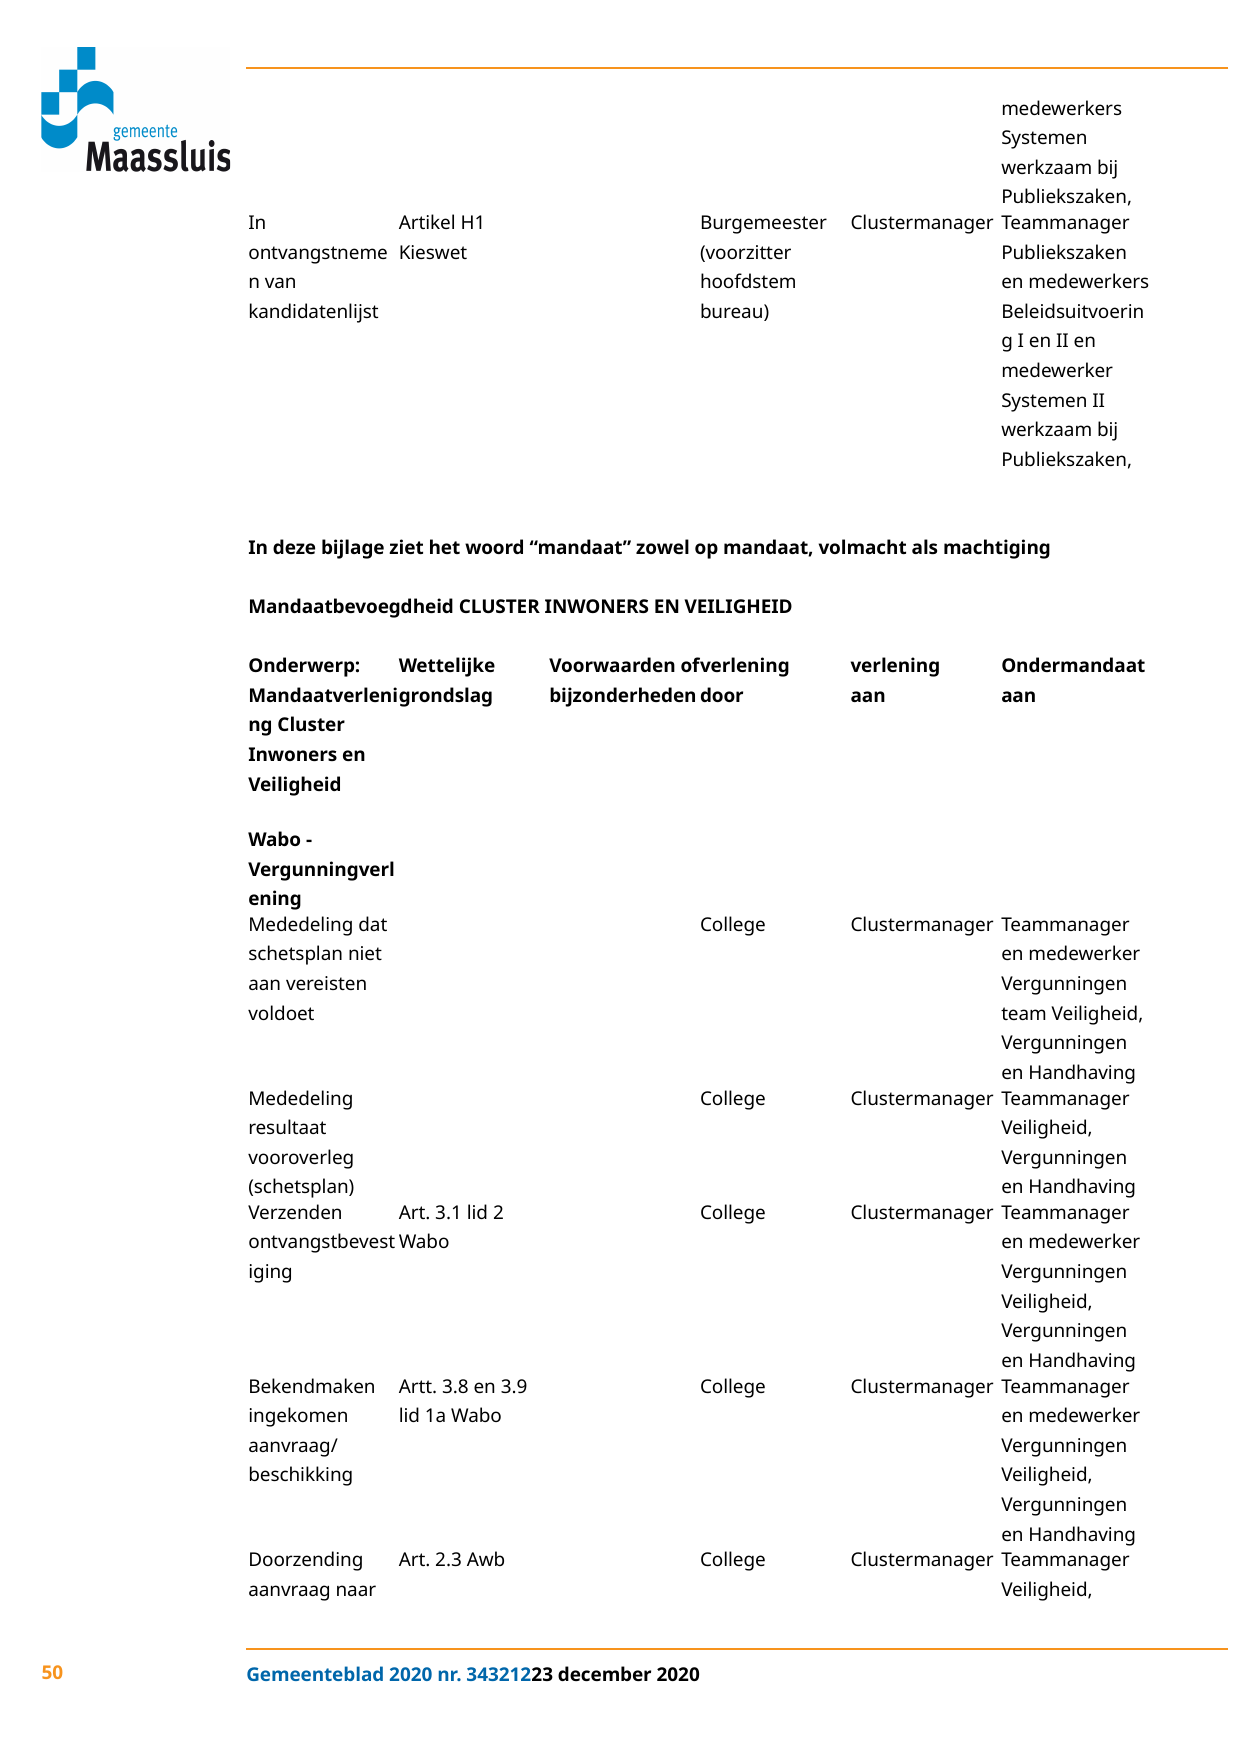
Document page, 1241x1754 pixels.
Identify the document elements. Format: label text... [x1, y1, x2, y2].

table_cell [399, 826, 549, 911]
table_cell Teammanager en medewerker Vergunningen Veiligheid, Vergunningen en Handhaving [1001, 1373, 1152, 1546]
table_cell Art. 3.1 lid 2 Wabo [399, 1199, 549, 1373]
table_cell [549, 1199, 700, 1373]
table_cell College [700, 911, 850, 1085]
table_cell Teammanager Veiligheid, Vergunningen en Handhaving [1001, 1085, 1152, 1199]
table_cell [549, 1373, 700, 1546]
table_cell Clustermanager [850, 1199, 1001, 1373]
picture [41, 47, 231, 172]
table_cell Wabo - Vergunningverlening [248, 826, 398, 911]
table_cell [850, 826, 1001, 911]
table_cell Clustermanager [850, 1546, 1001, 1602]
table_header Voorwaarden of bijzonderheden [549, 653, 700, 826]
table_cell Verzenden ontvangstbevestiging [248, 1199, 398, 1373]
table_cell In ontvangstnemen van kandidatenlijst [248, 209, 398, 472]
table_cell [549, 209, 700, 472]
table_cell [850, 95, 1001, 209]
table_cell Clustermanager [850, 911, 1001, 1085]
table_cell Teammanager en medewerker Vergunningen Veiligheid, Vergunningen en Handhaving [1001, 1199, 1152, 1373]
table_cell Teammanager Publiekszaken en medewerkers Beleidsuitvoering I en II en medewerker Systemen II werkzaam bij Publiekszaken, [1001, 209, 1152, 472]
table_header verlening door [700, 653, 850, 826]
text In deze bijlage ziet het woord “mandaat” zowel op mandaat, volmacht als machtiging [248, 534, 1152, 560]
table_cell Art. 2.3 Awb [399, 1546, 549, 1602]
table_cell College [700, 1373, 850, 1546]
table_cell Artikel H1 Kieswet [399, 209, 549, 472]
picture [41, 47, 77, 92]
table_cell Clustermanager [850, 1085, 1001, 1199]
table_header verlening aan [850, 653, 1001, 826]
table_header Wettelijke grondslag [399, 653, 549, 826]
table_cell [1001, 826, 1152, 911]
table_header Ondermandaat aan [1001, 653, 1152, 826]
table_cell [549, 911, 700, 1085]
table_cell [700, 95, 850, 209]
table_cell [549, 1085, 700, 1199]
table_header Onderwerp: Mandaatverlening Cluster Inwoners en Veiligheid [248, 653, 398, 826]
table_cell Clustermanager [850, 209, 1001, 472]
table_cell [700, 826, 850, 911]
table_cell Artt. 3.8 en 3.9 lid 1a Wabo [399, 1373, 549, 1546]
table_cell [549, 826, 700, 911]
table_cell Teammanager en medewerker Vergunningen team Veiligheid, Vergunningen en Handhaving [1001, 911, 1152, 1085]
table_cell College [700, 1085, 850, 1199]
table_cell Burgemeester (voorzitter hoofdstem bureau) [700, 209, 850, 472]
table_cell medewerkers Systemen werkzaam bij Publiekszaken, [1001, 95, 1152, 209]
text Mandaatbevoegdheid CLUSTER INWONERS EN VEILIGHEID [248, 593, 1152, 619]
table_cell Bekendmaken ingekomen aanvraag/ beschikking [248, 1373, 398, 1546]
table_cell [399, 911, 549, 1085]
table_cell Doorzending aanvraag naar [248, 1546, 398, 1602]
table_cell [549, 95, 700, 209]
table_cell Mededeling resultaat vooroverleg (schetsplan) [248, 1085, 398, 1199]
table_cell [399, 1085, 549, 1199]
table_cell Mededeling dat schetsplan niet aan vereisten voldoet [248, 911, 398, 1085]
table_cell College [700, 1546, 850, 1602]
table_cell [549, 1546, 700, 1602]
table_cell Clustermanager [850, 1373, 1001, 1546]
table_cell College [700, 1199, 850, 1373]
table_cell Teammanager Veiligheid, [1001, 1546, 1152, 1602]
table_cell [248, 95, 398, 209]
table_cell [399, 95, 549, 209]
